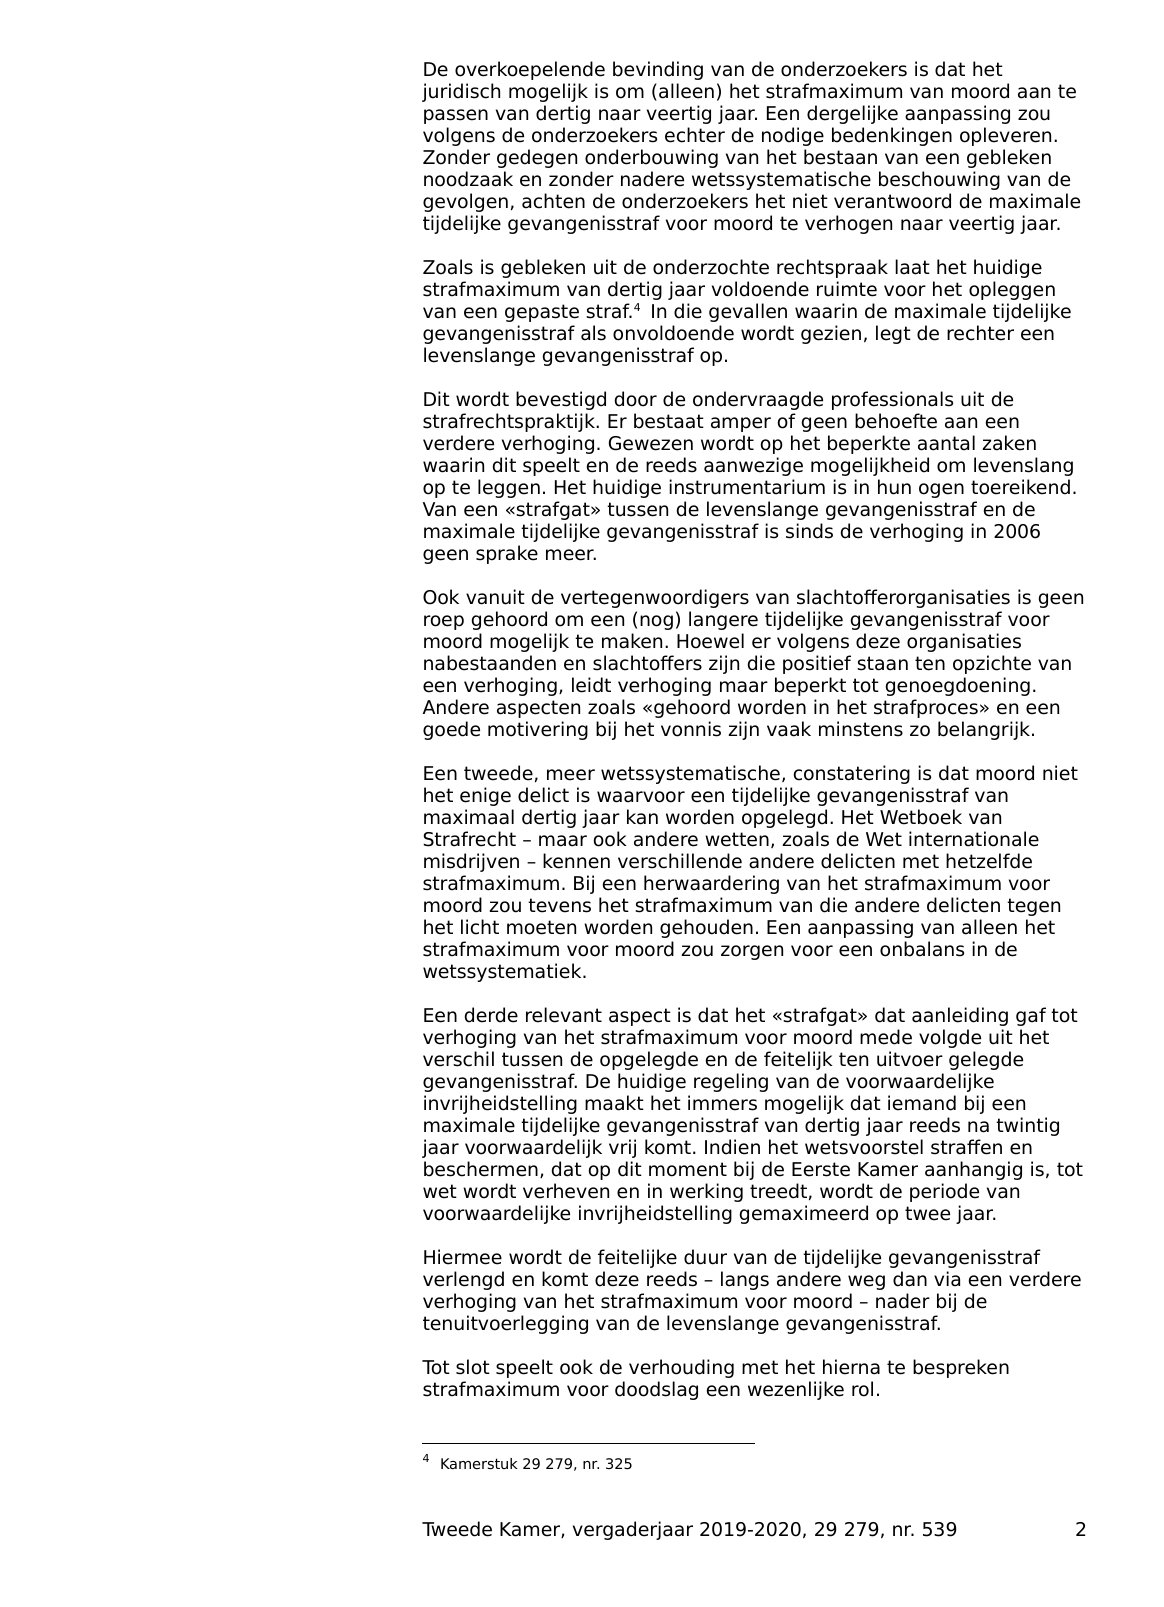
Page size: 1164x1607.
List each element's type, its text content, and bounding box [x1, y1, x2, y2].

text Een tweede, meer wetssystematische, constatering is dat moord niet het enige delict is waarvoor een tijdelijke gevangenisstraf van maximaal dertig jaar kan worden opgelegd. Het Wetboek van Strafrecht – maar ook andere wetten, zoals de Wet internationale misdrijven – kennen verschillende andere delicten met hetzelfde strafmaximum. Bij een herwaardering van het strafmaximum voor moord zou tevens het strafmaximum van die andere delicten tegen het licht moeten worden gehouden. Een aanpassing van alleen het strafmaximum voor moord zou zorgen voor een onbalans in de wetssystematiek. [422, 763, 1087, 983]
text Zonder gedegen onderbouwing van het bestaan van een gebleken noodzaak en zonder nadere wetssystematische beschouwing van de gevolgen, achten de onderzoekers het niet verantwoord de maximale tijdelijke gevangenisstraf voor moord te verhogen naar veertig jaar. [422, 147, 1087, 235]
text Dit wordt bevestigd door de ondervraagde professionals uit de strafrechtspraktijk. Er bestaat amper of geen behoefte aan een verdere verhoging. Gewezen wordt op het beperkte aantal zaken waarin dit speelt en de reeds aanwezige mogelijkheid om levenslang op te leggen. Het huidige instrumentarium is in hun ogen toereikend. Van een «strafgat» tussen de levenslange gevangenisstraf en de maximale tijdelijke gevangenisstraf is sinds de verhoging in 2006 geen sprake meer. [422, 389, 1087, 565]
text Zoals is gebleken uit de onderzochte rechtspraak laat het huidige strafmaximum van dertig jaar voldoende ruimte voor het opleggen van een gepaste straf. In die gevallen waarin de maximale tijdelijke gevangenisstraf als onvoldoende wordt gezien, legt de rechter een levenslange gevangenisstraf op. [422, 257, 1087, 367]
text Kamerstuk 29 279, nr. 325 [422, 1452, 1087, 1474]
text Ook vanuit de vertegenwoordigers van slachtofferorganisaties is geen roep gehoord om een (nog) langere tijdelijke gevangenisstraf voor moord mogelijk te maken. Hoewel er volgens deze organisaties nabestaanden en slachtoffers zijn die positief staan ten opzichte van een verhoging, leidt verhoging maar beperkt tot genoegdoening. Andere aspecten zoals «gehoord worden in het strafproces» en een goede motivering bij het vonnis zijn vaak minstens zo belangrijk. [422, 587, 1087, 741]
text Tot slot speelt ook de verhouding met het hierna te bespreken strafmaximum voor doodslag een wezenlijke rol. [422, 1357, 1087, 1401]
text Een derde relevant aspect is dat het «strafgat» dat aanleiding gaf tot verhoging van het strafmaximum voor moord mede volgde uit het verschil tussen de opgelegde en de feitelijk ten uitvoer gelegde gevangenisstraf. De huidige regeling van de voorwaardelijke invrijheidstelling maakt het immers mogelijk dat iemand bij een maximale tijdelijke gevangenisstraf van dertig jaar reeds na twintig jaar voorwaardelijk vrij komt. Indien het wetsvoorstel straffen en beschermen, dat op dit moment bij de Eerste Kamer aanhangig is, tot wet wordt verheven en in werking treedt, wordt de periode van voorwaardelijke invrijheidstelling gemaximeerd op twee jaar. [422, 1005, 1087, 1225]
text Hiermee wordt de feitelijke duur van de tijdelijke gevangenisstraf verlengd en komt deze reeds – langs andere weg dan via een verdere verhoging van het strafmaximum voor moord – nader bij de tenuitvoerlegging van de levenslange gevangenisstraf. [422, 1247, 1087, 1335]
text De overkoepelende bevinding van de onderzoekers is dat het juridisch mogelijk is om (alleen) het strafmaximum van moord aan te passen van dertig naar veertig jaar. Een dergelijke aanpassing zou volgens de onderzoekers echter de nodige bedenkingen opleveren. [422, 59, 1087, 147]
